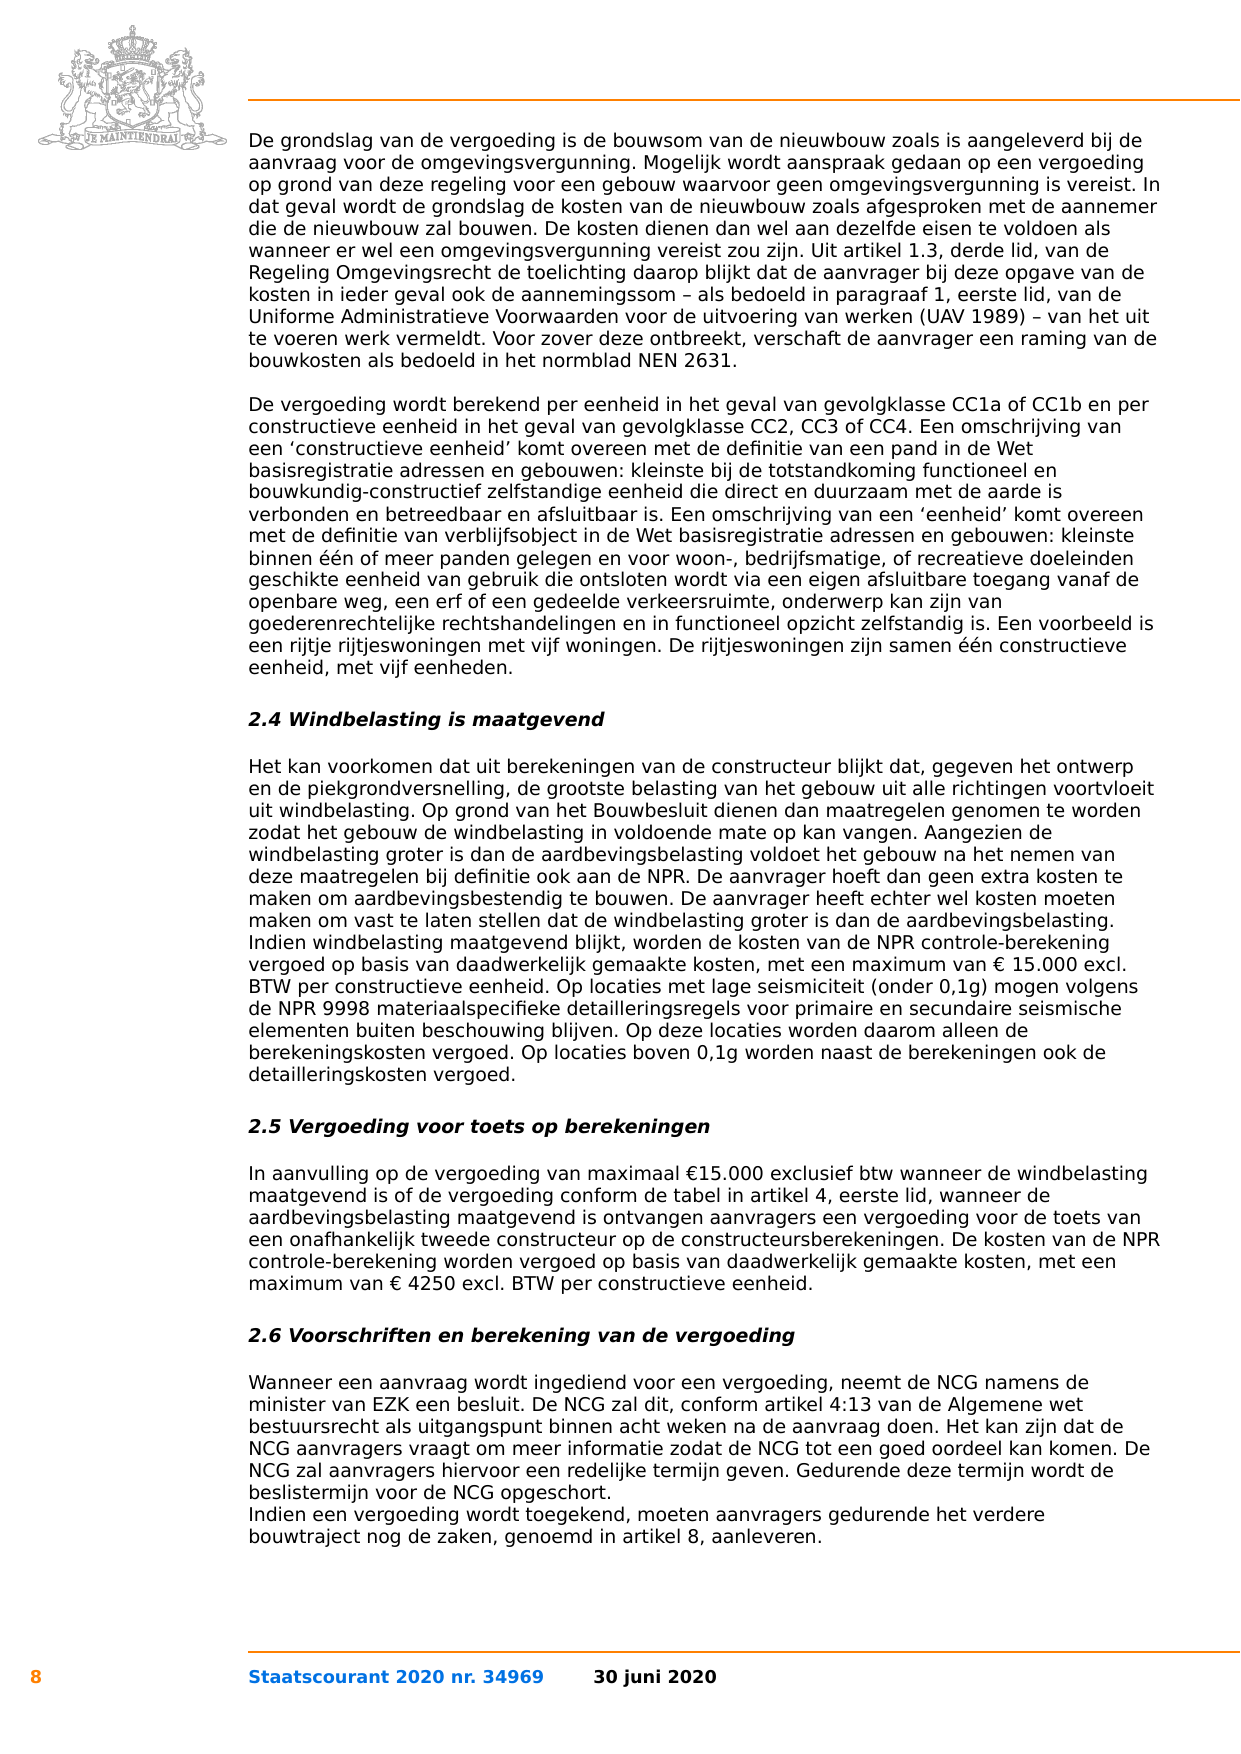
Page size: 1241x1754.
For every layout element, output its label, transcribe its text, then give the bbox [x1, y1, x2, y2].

text De vergoeding wordt berekend per eenheid in het geval van gevolgklasse CC1a of CC1b en per constructieve eenheid in het geval van gevolgklasse CC2, CC3 of CC4. Een omschrijving van een ‘constructieve eenheid’ komt overeen met de definitie van een pand in de Wet basisregistratie adressen en gebouwen: kleinste bij de totstandkoming functioneel en bouwkundig-constructief zelfstandige eenheid die direct en duurzaam met de aarde is verbonden en betreedbaar en afsluitbaar is. Een omschrijving van een ‘eenheid’ komt overeen met de definitie van verblijfsobject in de Wet basisregistratie adressen en gebouwen: kleinste binnen één of meer panden gelegen en voor woon-, bedrijfsmatige, of recreatieve doeleinden geschikte eenheid van gebruik die ontsloten wordt via een eigen afsluitbare toegang vanaf de openbare weg, een erf of een gedeelde verkeersruimte, onderwerp kan zijn van goederenrechtelijke rechtshandelingen en in functioneel opzicht zelfstandig is. Een voorbeeld is een rijtje rijtjeswoningen met vijf woningen. De rijtjeswoningen zijn samen één constructieve eenheid, met vijf eenheden. [248, 393, 1163, 679]
text Wanneer een aanvraag wordt ingediend voor een vergoeding, neemt de NCG namens de minister van EZK een besluit. De NCG zal dit, conform artikel 4:13 van de Algemene wet bestuursrecht als uitgangspunt binnen acht weken na de aanvraag doen. Het kan zijn dat de NCG aanvragers vraagt om meer informatie zodat de NCG tot een goed oordeel kan komen. De NCG zal aanvragers hiervoor een redelijke termijn geven. Gedurende deze termijn wordt de beslistermijn voor de NCG opgeschort. [248, 1372, 1163, 1504]
subtitle 2.5 Vergoeding voor toets op berekeningen [248, 1116, 1163, 1138]
subtitle 2.6 Voorschriften en berekening van de vergoeding [248, 1325, 1163, 1347]
subtitle 2.4 Windbelasting is maatgevend [248, 709, 1163, 731]
picture [38, 25, 227, 150]
text De grondslag van de vergoeding is de bouwsom van de nieuwbouw zoals is aangeleverd bij de aanvraag voor de omgevingsvergunning. Mogelijk wordt aanspraak gedaan op een vergoeding op grond van deze regeling voor een gebouw waarvoor geen omgevingsvergunning is vereist. In dat geval wordt de grondslag de kosten van de nieuwbouw zoals afgesproken met de aannemer die de nieuwbouw zal bouwen. De kosten dienen dan wel aan dezelfde eisen te voldoen als wanneer er wel een omgevingsvergunning vereist zou zijn. Uit artikel 1.3, derde lid, van de Regeling Omgevingsrecht de toelichting daarop blijkt dat de aanvrager bij deze opgave van de kosten in ieder geval ook de aannemingssom – als bedoeld in paragraaf 1, eerste lid, van de Uniforme Administratieve Voorwaarden voor de uitvoering van werken (UAV 1989) – van het uit te voeren werk vermeldt. Voor zover deze ontbreekt, verschaft de aanvrager een raming van de bouwkosten als bedoeld in het normblad NEN 2631. [248, 130, 1163, 372]
text Indien een vergoeding wordt toegekend, moeten aanvragers gedurende het verdere bouwtraject nog de zaken, genoemd in artikel 8, aanleveren. [248, 1504, 1163, 1548]
text In aanvulling op de vergoeding van maximaal €15.000 exclusief btw wanneer de windbelasting maatgevend is of de vergoeding conform de tabel in artikel 4, eerste lid, wanneer de aardbevingsbelasting maatgevend is ontvangen aanvragers een vergoeding voor de toets van een onafhankelijk tweede constructeur op de constructeursberekeningen. De kosten van de NPR controle-berekening worden vergoed op basis van daadwerkelijk gemaakte kosten, met een maximum van € 4250 excl. BTW per constructieve eenheid. [248, 1163, 1163, 1295]
text Het kan voorkomen dat uit berekeningen van de constructeur blijkt dat, gegeven het ontwerp en de piekgrondversnelling, de grootste belasting van het gebouw uit alle richtingen voortvloeit uit windbelasting. Op grond van het Bouwbesluit dienen dan maatregelen genomen te worden zodat het gebouw de windbelasting in voldoende mate op kan vangen. Aangezien de windbelasting groter is dan de aardbevingsbelasting voldoet het gebouw na het nemen van deze maatregelen bij definitie ook aan de NPR. De aanvrager hoeft dan geen extra kosten te maken om aardbevingsbestendig te bouwen. De aanvrager heeft echter wel kosten moeten maken om vast te laten stellen dat de windbelasting groter is dan de aardbevingsbelasting. Indien windbelasting maatgevend blijkt, worden de kosten van de NPR controle-berekening vergoed op basis van daadwerkelijk gemaakte kosten, met een maximum van € 15.000 excl. BTW per constructieve eenheid. Op locaties met lage seismiciteit (onder 0,1g) mogen volgens de NPR 9998 materiaalspecifieke detailleringsregels voor primaire en secundaire seismische elementen buiten beschouwing blijven. Op deze locaties worden daarom alleen de berekeningskosten vergoed. Op locaties boven 0,1g worden naast de berekeningen ook de detailleringskosten vergoed. [248, 756, 1163, 1086]
